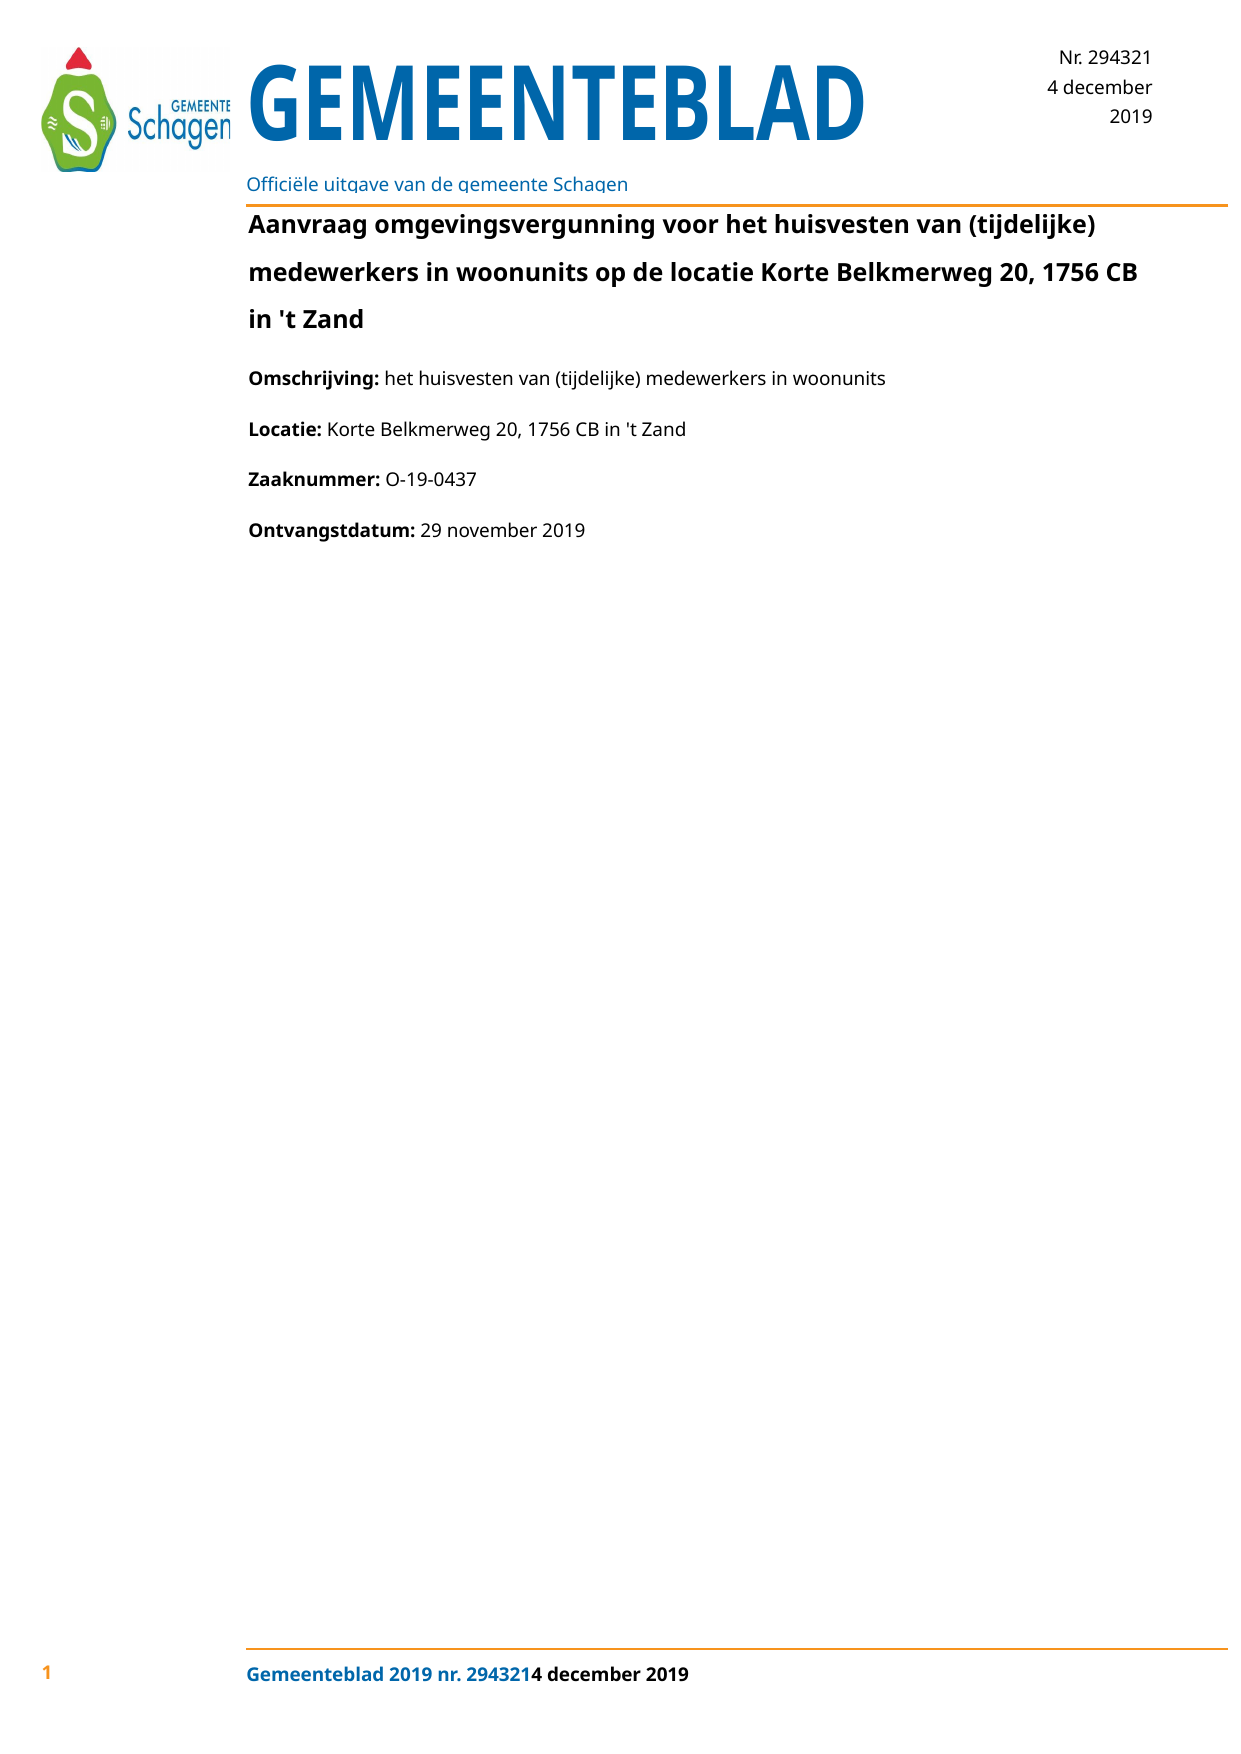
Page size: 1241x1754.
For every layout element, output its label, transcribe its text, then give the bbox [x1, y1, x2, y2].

text Locatie: Korte Belkmerweg 20, 1756 CB in 't Zand [248, 416, 1152, 442]
text Omschrijving: het huisvesten van (tijdelijke) medewerkers in woonunits [248, 366, 1152, 391]
text Aanvraag omgevingsvergunning voor het huisvesten van (tijdelijke) medewerkers in woonunits op de locatie Korte Belkmerweg 20, 1756 CB in 't Zand [248, 207, 1152, 336]
text Zaaknummer: O-19-0437 [248, 466, 1152, 492]
picture [41, 47, 231, 172]
text Ontvangstdatum: 29 november 2019 [248, 517, 1152, 542]
